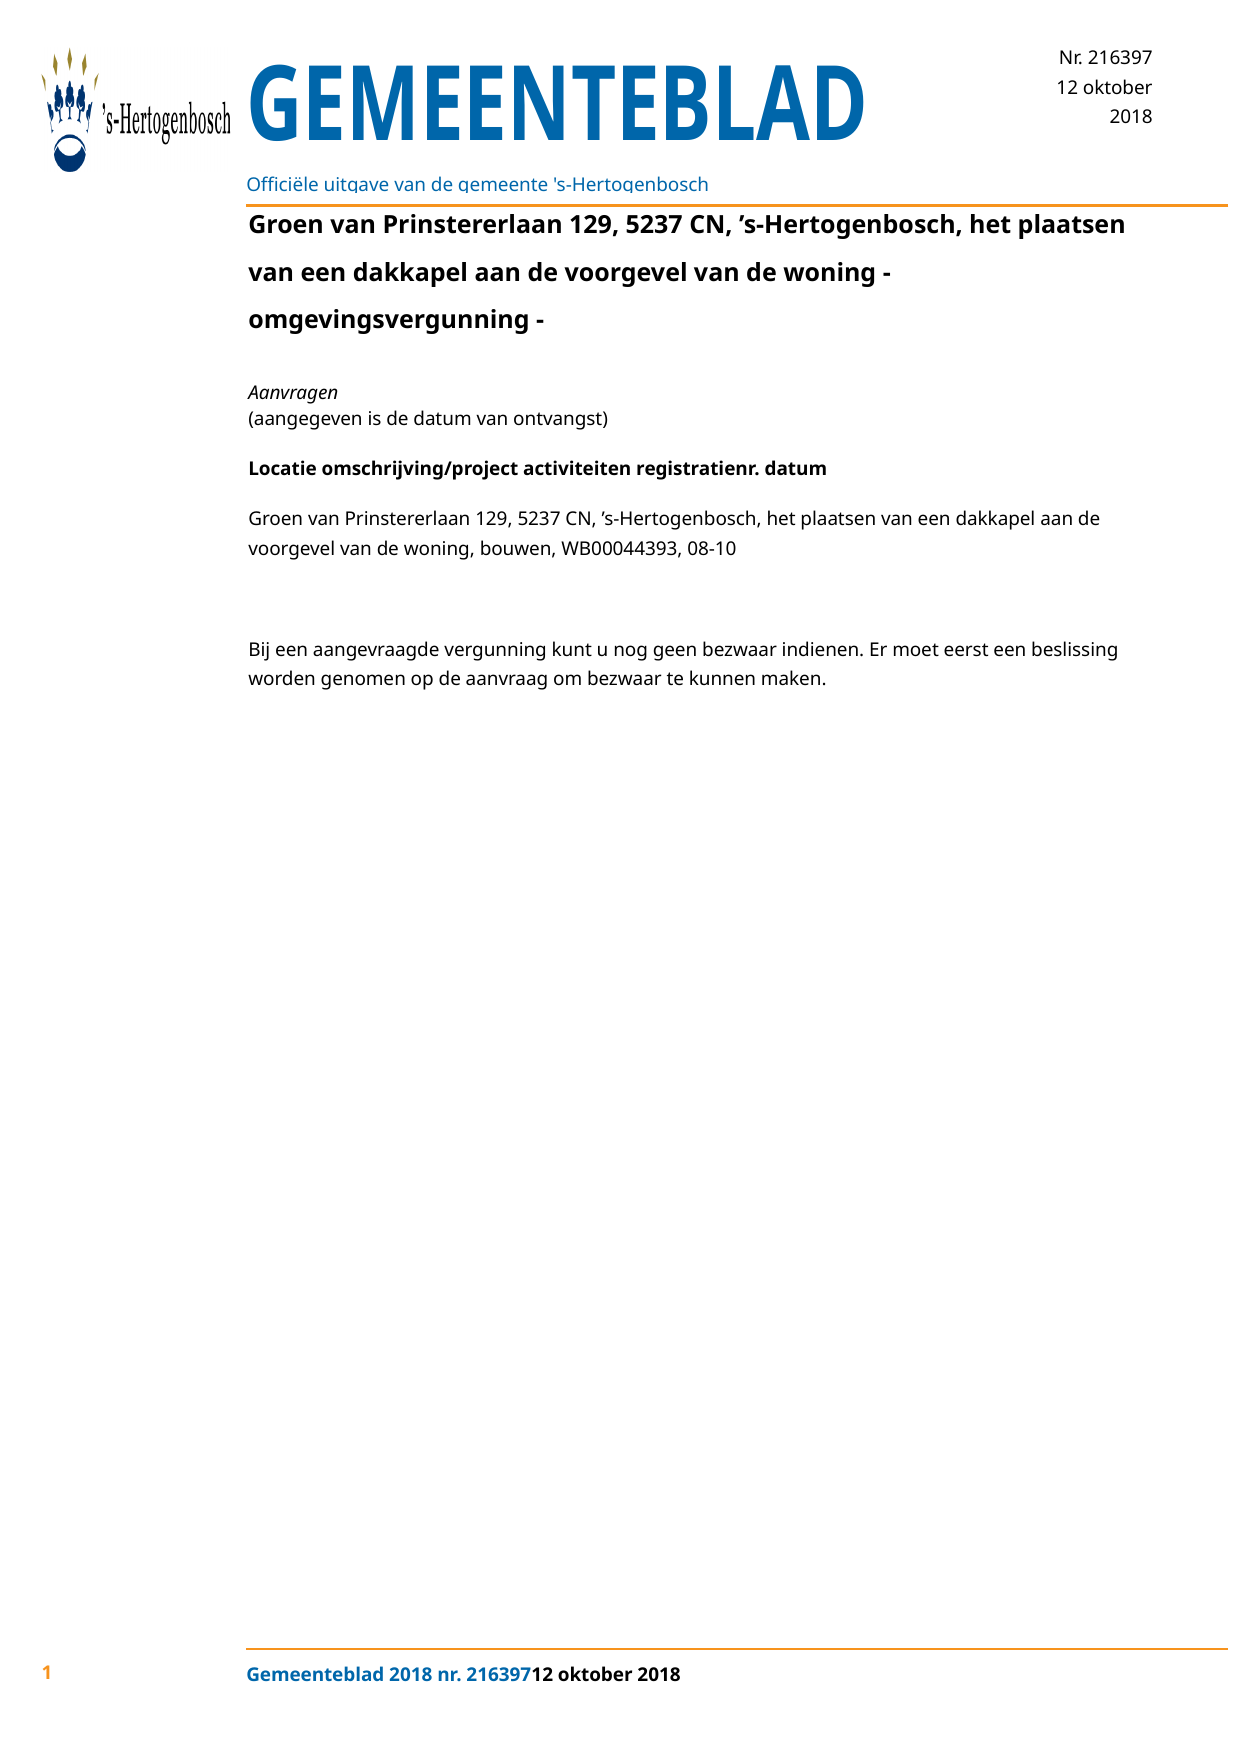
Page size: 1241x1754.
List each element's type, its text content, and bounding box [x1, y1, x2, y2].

text Groen van Prinstererlaan 129, 5237 CN, ’s-Hertogenbosch, het plaatsen van een dakkapel aan de voorgevel van de woning, bouwen, WB00044393, 08-10 [248, 506, 1152, 561]
text (aangegeven is de datum van ontvangst) [248, 405, 1152, 431]
text Bij een aangevraagde vergunning kunt u nog geen bezwaar indienen. Er moet eerst een beslissing worden genomen op de aanvraag om bezwaar te kunnen maken. [248, 636, 1152, 691]
text Groen van Prinstererlaan 129, 5237 CN, ’s-Hertogenbosch, het plaatsen van een dakkapel aan de voorgevel van de woning - omgevingsvergunning - [248, 207, 1152, 336]
text Locatie omschrijving/project activiteiten registratienr. datum [248, 455, 1152, 481]
text Aanvragen [248, 379, 1152, 405]
picture [41, 47, 231, 172]
